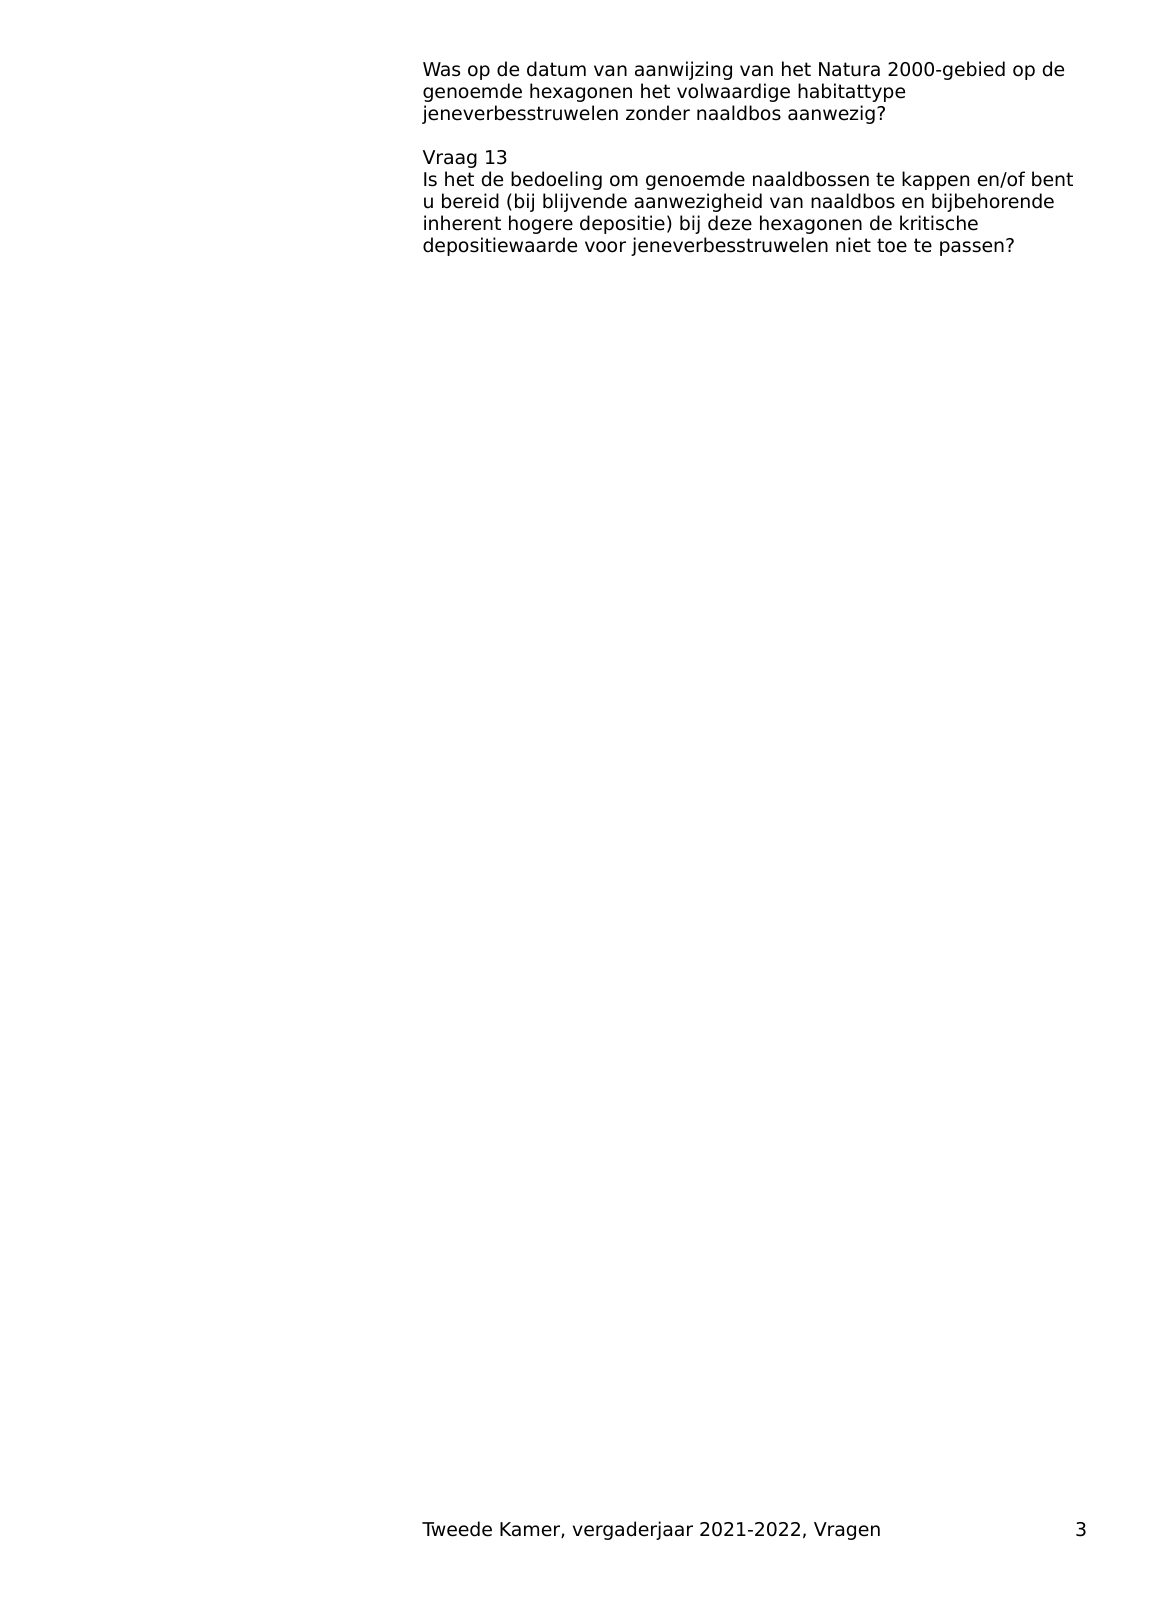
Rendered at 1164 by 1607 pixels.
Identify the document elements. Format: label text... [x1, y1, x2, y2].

text Was op de datum van aanwijzing van het Natura 2000-gebied op de genoemde hexagonen het volwaardige habitattype jeneverbesstruwelen zonder naaldbos aanwezig? [422, 59, 1087, 125]
text Is het de bedoeling om genoemde naaldbossen te kappen en/of bent u bereid (bij blijvende aanwezigheid van naaldbos en bijbehorende inherent hogere depositie) bij deze hexagonen de kritische depositiewaarde voor jeneverbesstruwelen niet toe te passen? [422, 169, 1087, 257]
text Vraag 13 [422, 147, 1087, 169]
